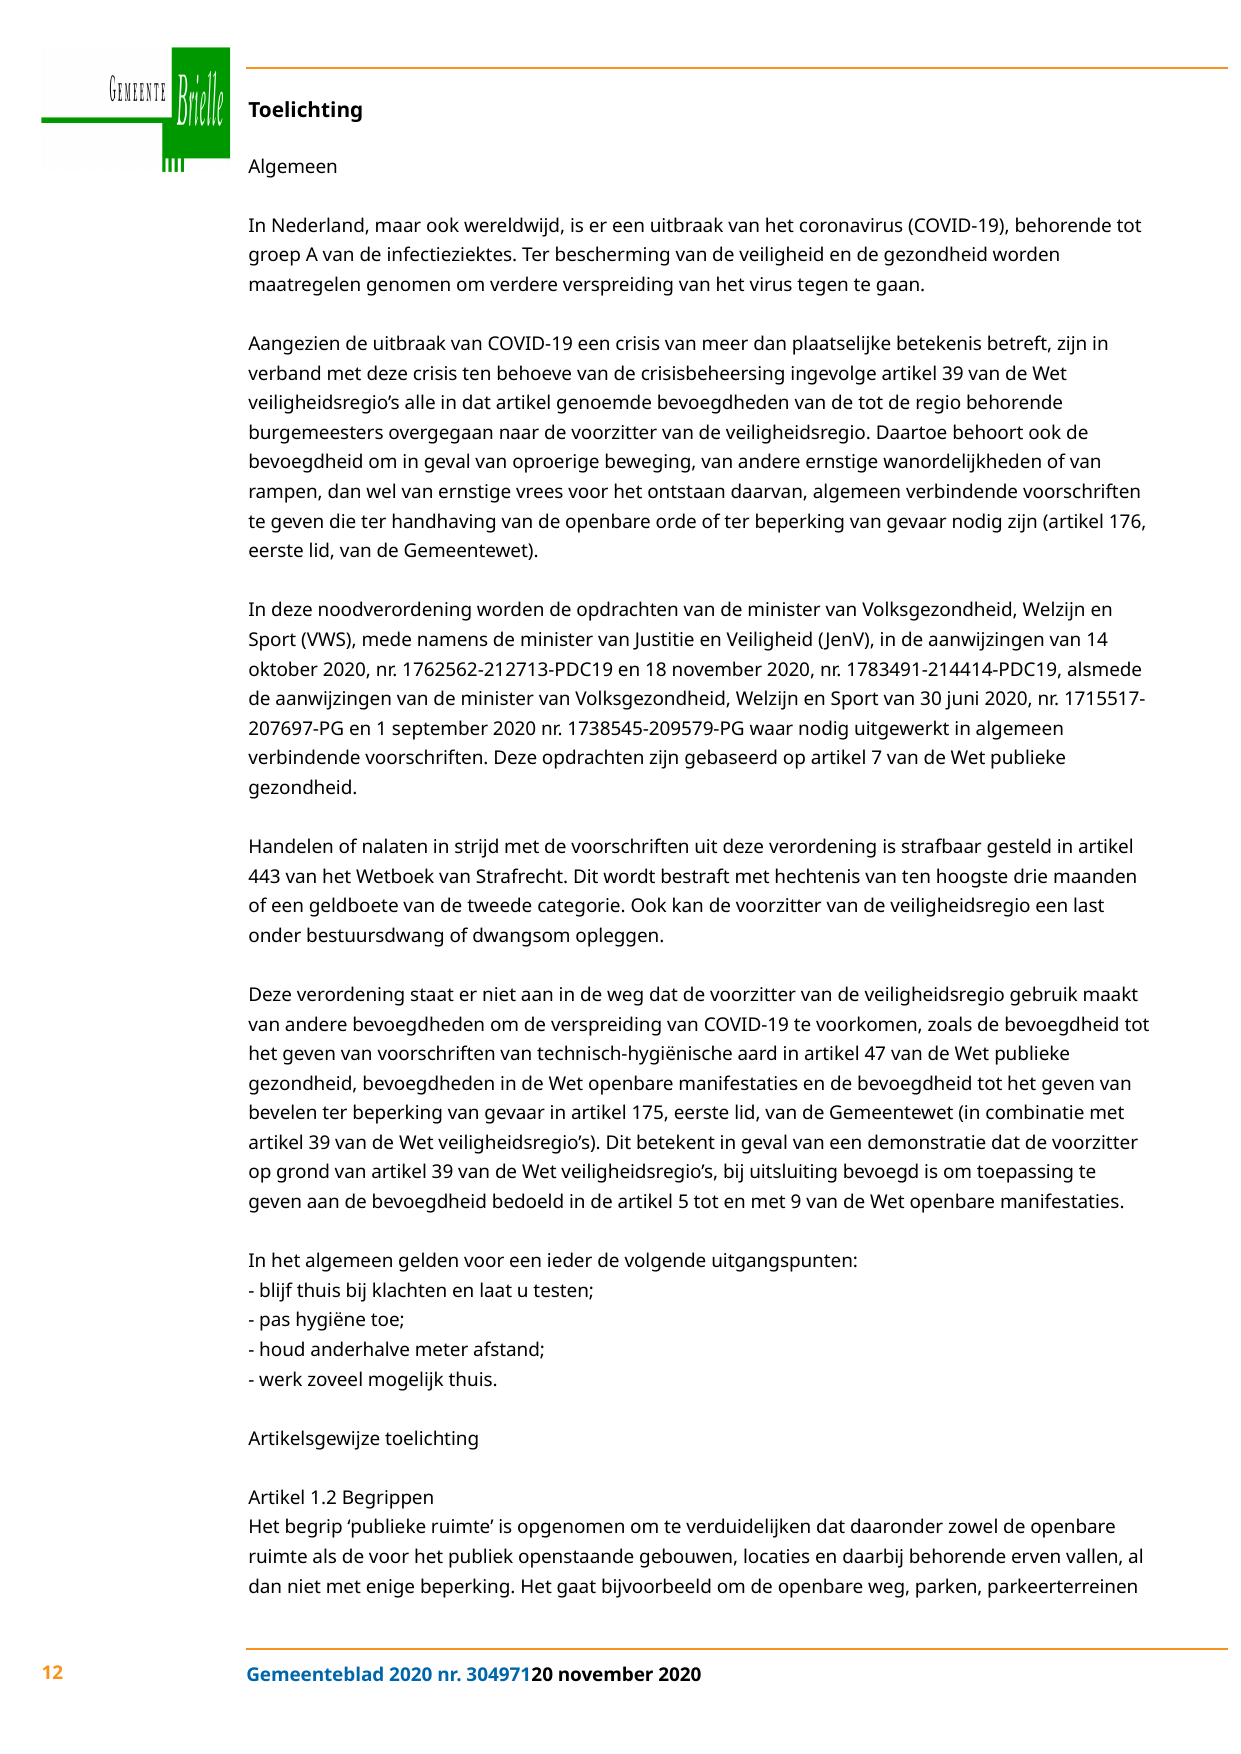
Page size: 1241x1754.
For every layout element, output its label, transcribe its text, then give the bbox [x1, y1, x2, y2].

text Aangezien de uitbraak van COVID-19 een crisis van meer dan plaatselijke betekenis betreft, zijn in verband met deze crisis ten behoeve van de crisisbeheersing ingevolge artikel 39 van de Wet veiligheidsregio’s alle in dat artikel genoemde bevoegdheden van de tot de regio behorende burgemeesters overgegaan naar de voorzitter van de veiligheidsregio. Daartoe behoort ook de bevoegdheid om in geval van oproerige beweging, van andere ernstige wanordelijkheden of van rampen, dan wel van ernstige vrees voor het ontstaan daarvan, algemeen verbindende voorschriften te geven die ter handhaving van de openbare orde of ter beperking van gevaar nodig zijn (artikel 176, eerste lid, van de Gemeentewet). [248, 330, 1152, 563]
text In het algemeen gelden voor een ieder de volgende uitgangspunten: [248, 1247, 1152, 1273]
text Handelen of nalaten in strijd met de voorschriften uit deze verordening is strafbaar gesteld in artikel 443 van het Wetboek van Strafrecht. Dit wordt bestraft met hechtenis van ten hoogste drie maanden of een geldboete van de tweede categorie. Ook kan de voorzitter van de veiligheidsregio een last onder bestuursdwang of dwangsom opleggen. [248, 833, 1152, 948]
text - houd anderhalve meter afstand; [248, 1336, 1152, 1362]
text Algemeen [248, 153, 1152, 179]
text - pas hygiëne toe; [248, 1307, 1152, 1332]
text Artikelsgewijze toelichting [248, 1425, 1152, 1451]
text Het begrip ‘publieke ruimte’ is opgenomen om te verduidelijken dat daaronder zowel de openbare ruimte als de voor het publiek openstaande gebouwen, locaties en daarbij behorende erven vallen, al dan niet met enige beperking. Het gaat bijvoorbeeld om de openbare weg, parken, parkeerterreinen [248, 1514, 1152, 1599]
text In deze noodverordening worden de opdrachten van de minister van Volksgezondheid, Welzijn en Sport (VWS), mede namens de minister van Justitie en Veiligheid (JenV), in de aanwijzingen van 14 oktober 2020, nr. 1762562-212713-PDC19 en 18 november 2020, nr. 1783491-214414-PDC19, alsmede de aanwijzingen van de minister van Volksgezondheid, Welzijn en Sport van 30 juni 2020, nr. 1715517-207697-PG en 1 september 2020 nr. 1738545-209579-PG waar nodig uitgewerkt in algemeen verbindende voorschriften. Deze opdrachten zijn gebaseerd op artikel 7 van de Wet publieke gezondheid. [248, 597, 1152, 800]
text - werk zoveel mogelijk thuis. [248, 1366, 1152, 1392]
text - blijf thuis bij klachten en laat u testen; [248, 1277, 1152, 1303]
text Deze verordening staat er niet aan in de weg dat de voorzitter van de veiligheidsregio gebruik maakt van andere bevoegdheden om de verspreiding van COVID-19 te voorkomen, zoals de bevoegdheid tot het geven van voorschriften van technisch-hygiënische aard in artikel 47 van de Wet publieke gezondheid, bevoegdheden in de Wet openbare manifestaties en de bevoegdheid tot het geven van bevelen ter beperking van gevaar in artikel 175, eerste lid, van de Gemeentewet (in combinatie met artikel 39 van de Wet veiligheidsregio’s). Dit betekent in geval van een demonstratie dat de voorzitter op grond van artikel 39 van de Wet veiligheidsregio’s, bij uitsluiting bevoegd is om toepassing te geven aan de bevoegdheid bedoeld in de artikel 5 tot en met 9 van de Wet openbare manifestaties. [248, 981, 1152, 1214]
picture [41, 47, 231, 172]
text Toelichting [248, 95, 1152, 123]
text In Nederland, maar ook wereldwijd, is er een uitbraak van het coronavirus (COVID-19), behorende tot groep A van de infectieziektes. Ter bescherming van de veiligheid en de gezondheid worden maatregelen genomen om verdere verspreiding van het virus tegen te gaan. [248, 212, 1152, 297]
text Artikel 1.2 Begrippen [248, 1484, 1152, 1510]
